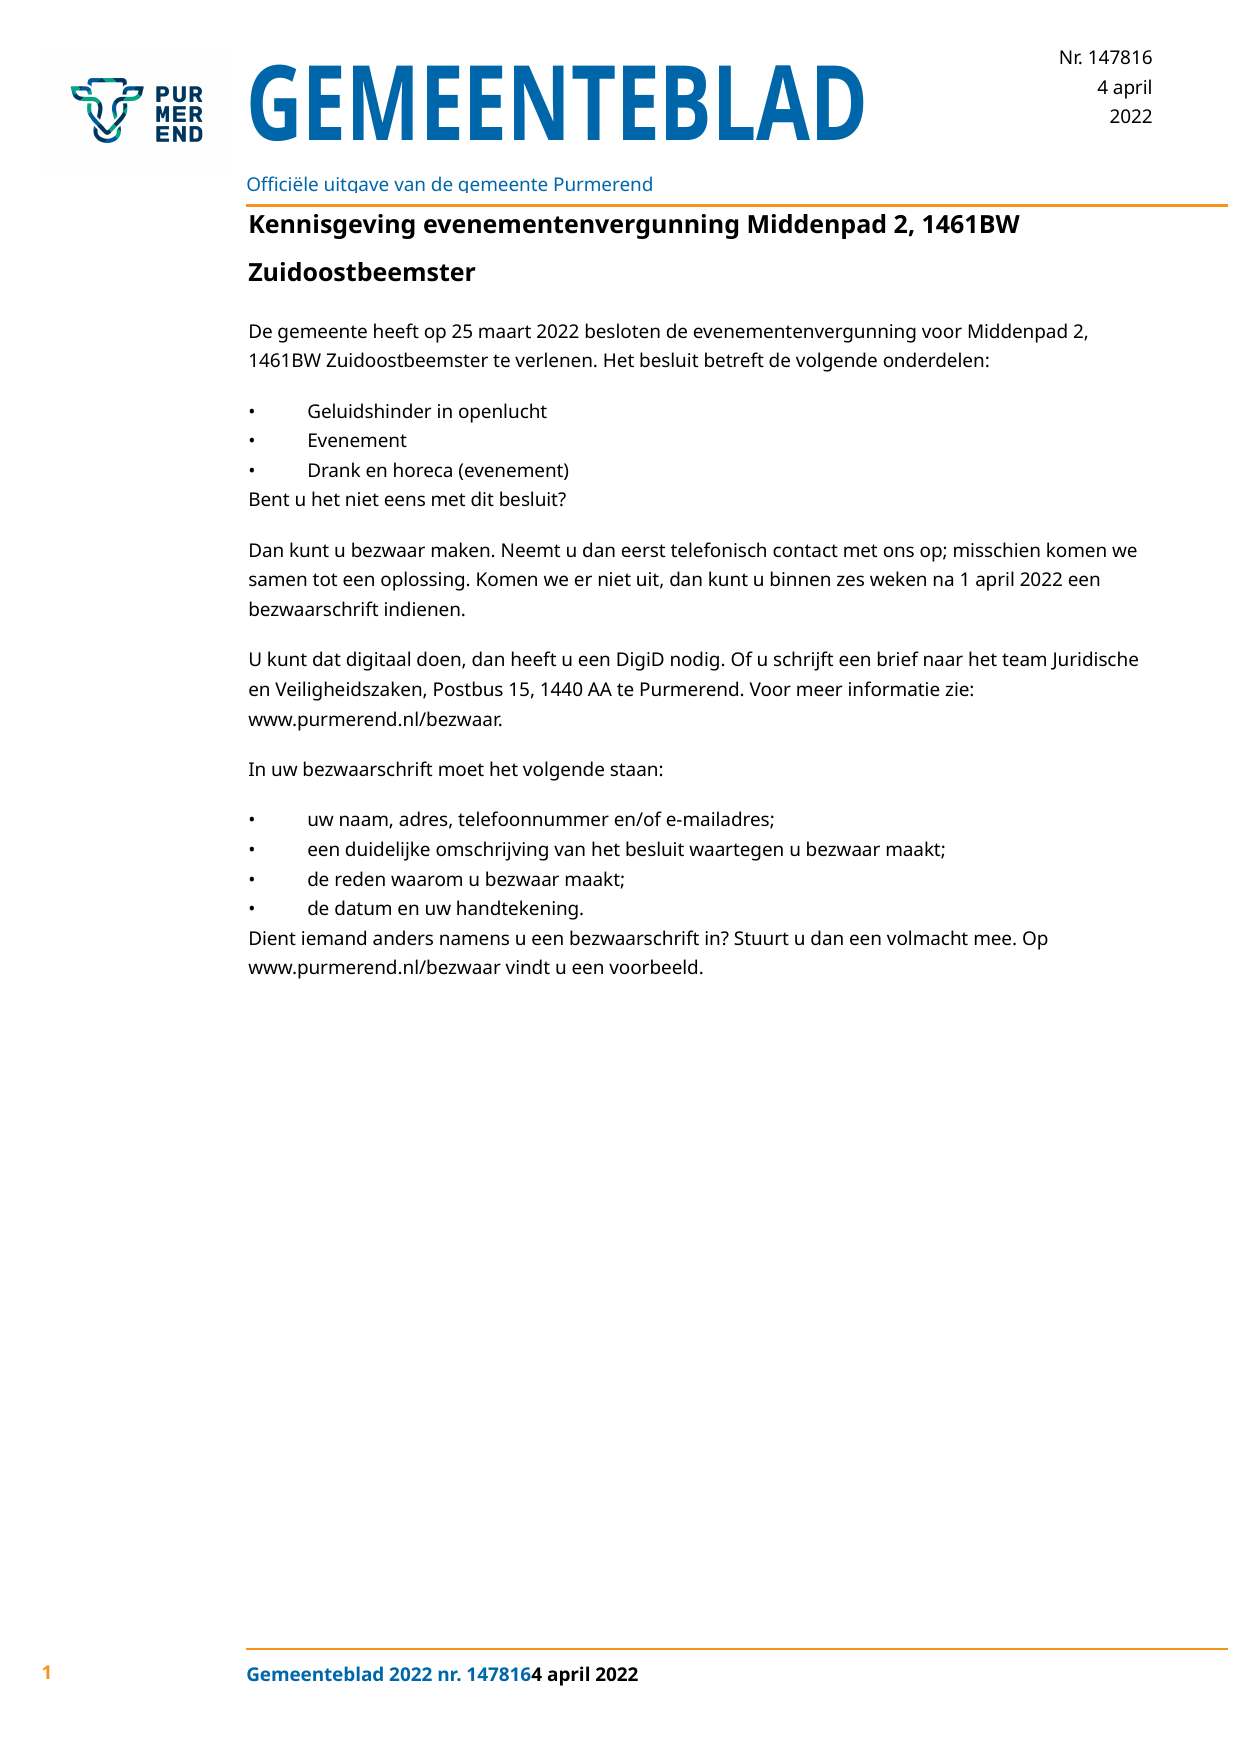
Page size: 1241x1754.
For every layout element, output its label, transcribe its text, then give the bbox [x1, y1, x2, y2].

list een duidelijke omschrijving van het besluit waartegen u bezwaar maakt; [248, 836, 1152, 862]
text De gemeente heeft op 25 maart 2022 besloten de evenementenvergunning voor Middenpad 2, 1461BW Zuidoostbeemster te verlenen. Het besluit betreft de volgende onderdelen: [248, 318, 1152, 373]
text Kennisgeving evenementenvergunning Middenpad 2, 1461BW Zuidoostbeemster [248, 207, 1152, 288]
text Dan kunt u bezwaar maken. Neemt u dan eerst telefonisch contact met ons op; misschien komen we samen tot een oplossing. Komen we er niet uit, dan kunt u binnen zes weken na 1 april 2022 een bezwaarschrift indienen. [248, 537, 1152, 622]
list uw naam, adres, telefoonnummer en/of e-mailadres; [248, 807, 1152, 832]
picture [41, 47, 231, 172]
text Dient iemand anders namens u een bezwaarschrift in? Stuurt u dan een volmacht mee. Op www.purmerend.nl/bezwaar vindt u een voorbeeld. [248, 925, 1152, 980]
list Drank en horeca (evenement) [248, 457, 1152, 483]
text U kunt dat digitaal doen, dan heeft u een DigiD nodig. Of u schrijft een brief naar het team Juridische en Veiligheidszaken, Postbus 15, 1440 AA te Purmerend. Voor meer informatie zie: www.purmerend.nl/bezwaar. [248, 647, 1152, 732]
text Bent u het niet eens met dit besluit? [248, 487, 1152, 512]
text In uw bezwaarschrift moet het volgende staan: [248, 756, 1152, 782]
list de reden waarom u bezwaar maakt; [248, 866, 1152, 892]
list de datum en uw handtekening. [248, 895, 1152, 921]
list Geluidshinder in openlucht [248, 398, 1152, 424]
list Evenement [248, 427, 1152, 453]
